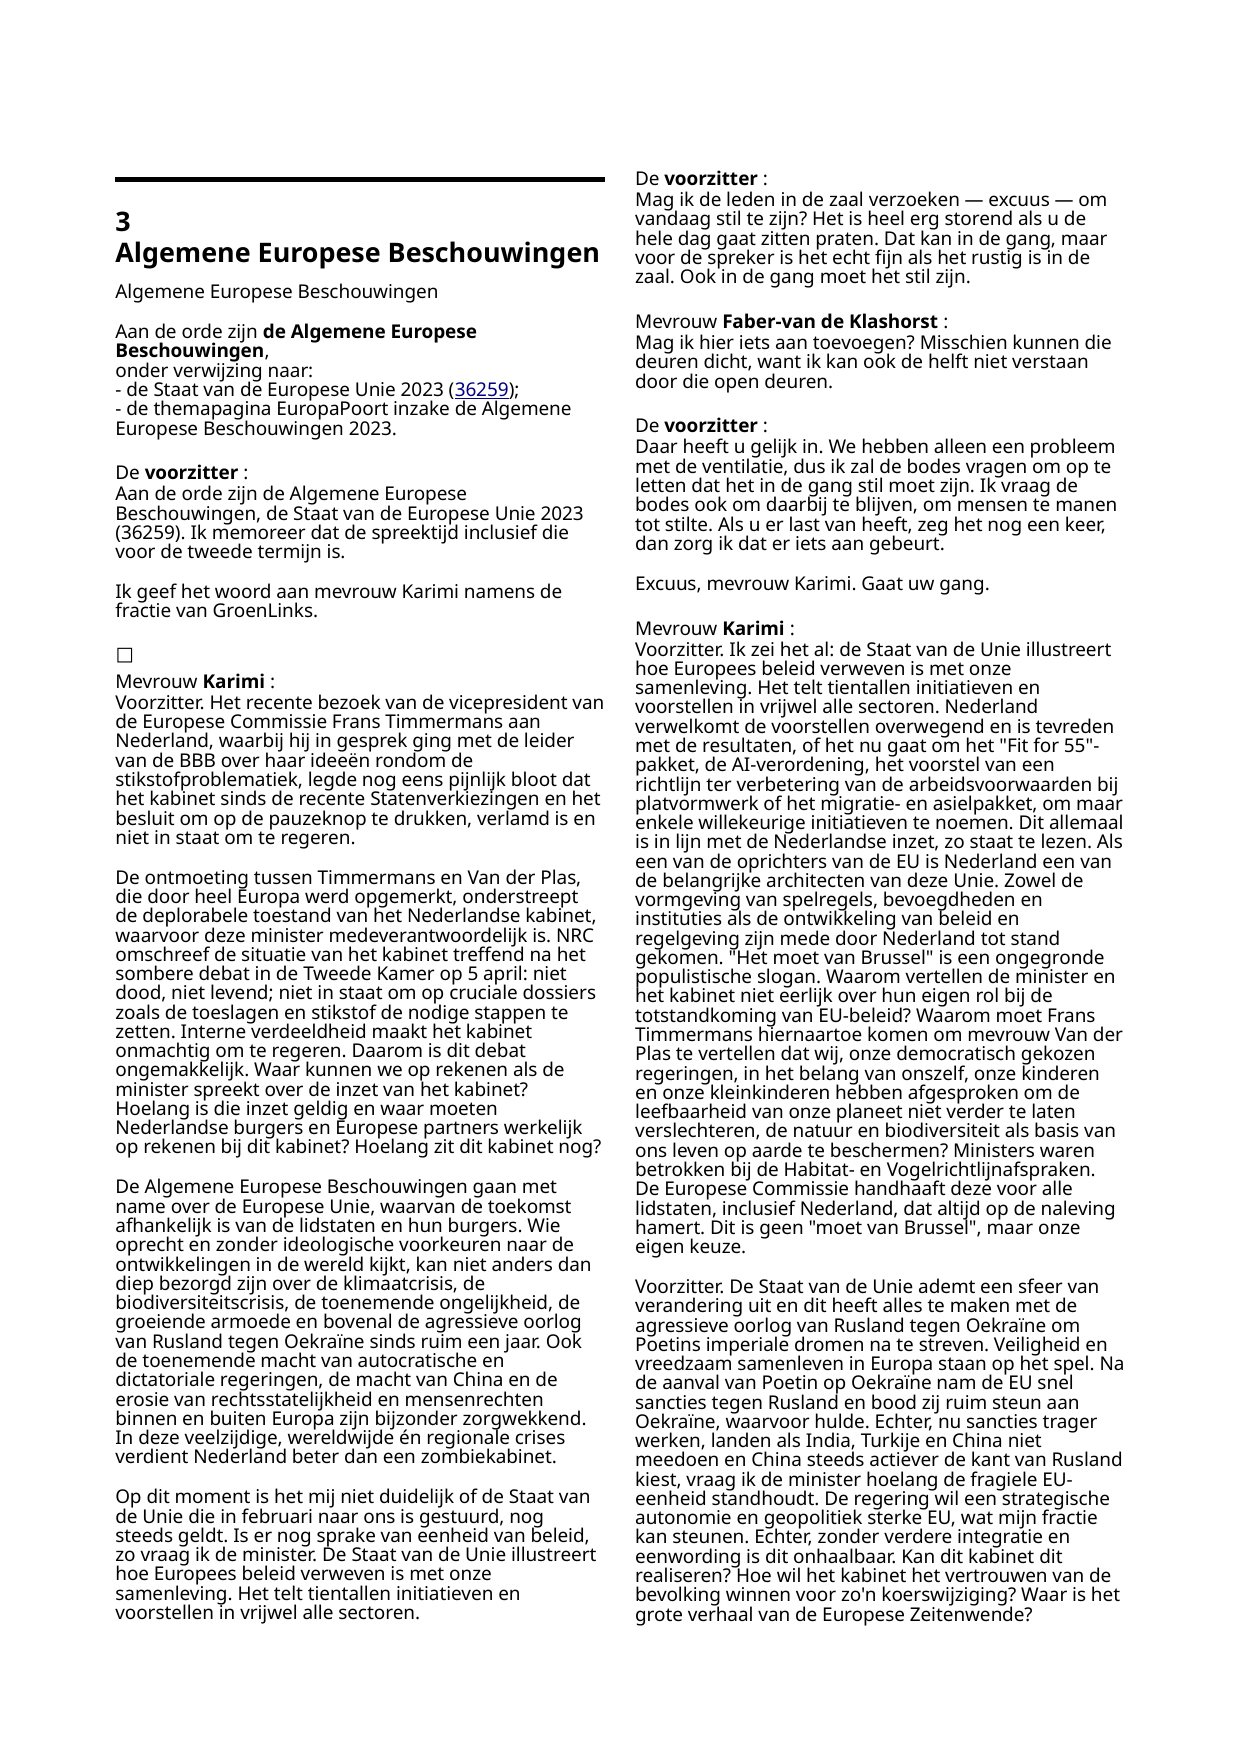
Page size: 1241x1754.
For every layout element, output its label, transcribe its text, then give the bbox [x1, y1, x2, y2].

text Mevrouw Karimi : [115, 668, 605, 694]
text Mevrouw Faber-van de Klashorst : [635, 308, 1125, 334]
text De Algemene Europese Beschouwingen gaan met name over de Europese Unie, waarvan de toekomst afhankelijk is van de lidstaten en hun burgers. Wie oprecht en zonder ideologische voorkeuren naar de ontwikkelingen in de wereld kijkt, kan niet anders dan diep bezorgd zijn over de klimaatcrisis, de biodiversiteitscrisis, de toenemende ongelijkheid, de groeiende armoede en bovenal de agressieve oorlog van Rusland tegen Oekraïne sinds ruim een jaar. Ook de toenemende macht van autocratische en dictatoriale regeringen, de macht van China en de erosie van rechtsstatelijkheid en mensenrechten binnen en buiten Europa zijn bijzonder zorgwekkend. In deze veelzijdige, wereldwijde én regionale crises verdient Nederland beter dan een zombiekabinet. [115, 1178, 605, 1468]
text Op dit moment is het mij niet duidelijk of de Staat van de Unie die in februari naar ons is gestuurd, nog steeds geldt. Is er nog sprake van eenheid van beleid, zo vraag ik de minister. De Staat van de Unie illustreert hoe Europees beleid verweven is met onze samenleving. Het telt tientallen initiatieven en voorstellen in vrijwel alle sectoren. [115, 1488, 605, 1623]
text Mag ik hier iets aan toevoegen? Misschien kunnen die deuren dicht, want ik kan ook de helft niet verstaan door die open deuren. [635, 334, 1125, 392]
text - de themapagina EuropaPoort inzake de Algemene Europese Beschouwingen 2023. [115, 400, 605, 439]
text Voorzitter. De Staat van de Unie ademt een sfeer van verandering uit en dit heeft alles te maken met de agressieve oorlog van Rusland tegen Oekraïne om Poetins imperiale dromen na te streven. Veiligheid en vreedzaam samenleven in Europa staan op het spel. Na de aanval van Poetin op Oekraïne nam de EU snel sancties tegen Rusland en bood zij ruim steun aan Oekraïne, waarvoor hulde. Echter, nu sancties trager werken, landen als India, Turkije en China niet meedoen en China steeds actiever de kant van Rusland kiest, vraag ik de minister hoelang de fragiele EU-eenheid standhoudt. De regering wil een strategische autonomie en geopolitiek sterke EU, wat mijn fractie kan steunen. Echter, zonder verdere integratie en eenwording is dit onhaalbaar. Kan dit kabinet dit realiseren? Hoe wil het kabinet het vertrouwen van de bevolking winnen voor zo'n koerswijziging? Waar is het grote verhaal van de Europese Zeitenwende? [635, 1278, 1125, 1625]
text De voorzitter : [635, 165, 1125, 191]
text Voorzitter. Ik zei het al: de Staat van de Unie illustreert hoe Europees beleid verweven is met onze samenleving. Het telt tientallen initiatieven en voorstellen in vrijwel alle sectoren. Nederland verwelkomt de voorstellen overwegend en is tevreden met de resultaten, of het nu gaat om het "Fit for 55"-pakket, de AI-verordening, het voorstel van een richtlijn ter verbetering van de arbeidsvoorwaarden bij platvormwerk of het migratie- en asielpakket, om maar enkele willekeurige initiatieven te noemen. Dit allemaal is in lijn met de Nederlandse inzet, zo staat te lezen. Als een van de oprichters van de EU is Nederland een van de belangrijke architecten van deze Unie. Zowel de vormgeving van spelregels, bevoegdheden en instituties als de ontwikkeling van beleid en regelgeving zijn mede door Nederland tot stand gekomen. "Het moet van Brussel" is een ongegronde populistische slogan. Waarom vertellen de minister en het kabinet niet eerlijk over hun eigen rol bij de totstandkoming van EU-beleid? Waarom moet Frans Timmermans hiernaartoe komen om mevrouw Van der Plas te vertellen dat wij, onze democratisch gekozen regeringen, in het belang van onszelf, onze kinderen en onze kleinkinderen hebben afgesproken om de leefbaarheid van onze planeet niet verder te laten verslechteren, de natuur en biodiversiteit als basis van ons leven op aarde te beschermen? Ministers waren betrokken bij de Habitat- en Vogelrichtlijnafspraken. De Europese Commissie handhaaft deze voor alle lidstaten, inclusief Nederland, dat altijd op de naleving hamert. Dit is geen "moet van Brussel", maar onze eigen keuze. [635, 641, 1125, 1257]
text Excuus, mevrouw Karimi. Gaat uw gang. [635, 575, 1125, 594]
text De voorzitter : [635, 413, 1125, 438]
text 3 [115, 203, 605, 239]
text Algemene Europese Beschouwingen [115, 283, 605, 302]
text ⬜ [115, 642, 605, 668]
text Aan de orde zijn de Algemene Europese Beschouwingen, de Staat van de Europese Unie 2023 (36259). Ik memoreer dat de spreektijd inclusief die voor de tweede termijn is. [115, 485, 605, 562]
text Ik geef het woord aan mevrouw Karimi namens de fractie van GroenLinks. [115, 583, 605, 622]
text De voorzitter : [115, 459, 605, 485]
text De ontmoeting tussen Timmermans en Van der Plas, die door heel Europa werd opgemerkt, onderstreept de deplorabele toestand van het Nederlandse kabinet, waarvoor deze minister medeverantwoordelijk is. NRC omschreef de situatie van het kabinet treffend na het sombere debat in de Tweede Kamer op 5 april: niet dood, niet levend; niet in staat om op cruciale dossiers zoals de toeslagen en stikstof de nodige stappen te zetten. Interne verdeeldheid maakt het kabinet onmachtig om te regeren. Daarom is dit debat ongemakkelijk. Waar kunnen we op rekenen als de minister spreekt over de inzet van het kabinet? Hoelang is die inzet geldig en waar moeten Nederlandse burgers en Europese partners werkelijk op rekenen bij dit kabinet? Hoelang zit dit kabinet nog? [115, 869, 605, 1158]
text Mag ik de leden in de zaal verzoeken — excuus — om vandaag stil te zijn? Het is heel erg storend als u de hele dag gaat zitten praten. Dat kan in de gang, maar voor de spreker is het echt fijn als het rustig is in de zaal. Ook in de gang moet het stil zijn. [635, 191, 1125, 287]
text Aan de orde zijn de Algemene Europese Beschouwingen, [115, 323, 605, 362]
text Mevrouw Karimi : [635, 615, 1125, 641]
text Algemene Europese Beschouwingen [115, 239, 605, 283]
text - de Staat van de Europese Unie 2023 (36259); [115, 381, 605, 400]
text onder verwijzing naar: [115, 362, 605, 381]
text Voorzitter. Het recente bezoek van de vicepresident van de Europese Commissie Frans Timmermans aan Nederland, waarbij hij in gesprek ging met de leider van de BBB over haar ideeën rondom de stikstofproblematiek, legde nog eens pijnlijk bloot dat het kabinet sinds de recente Statenverkiezingen en het besluit om op de pauzeknop te drukken, verlamd is en niet in staat om te regeren. [115, 694, 605, 848]
text Daar heeft u gelijk in. We hebben alleen een probleem met de ventilatie, dus ik zal de bodes vragen om op te letten dat het in de gang stil moet zijn. Ik vraag de bodes ook om daarbij te blijven, om mensen te manen tot stilte. Als u er last van heeft, zeg het nog een keer, dan zorg ik dat er iets aan gebeurt. [635, 438, 1125, 554]
